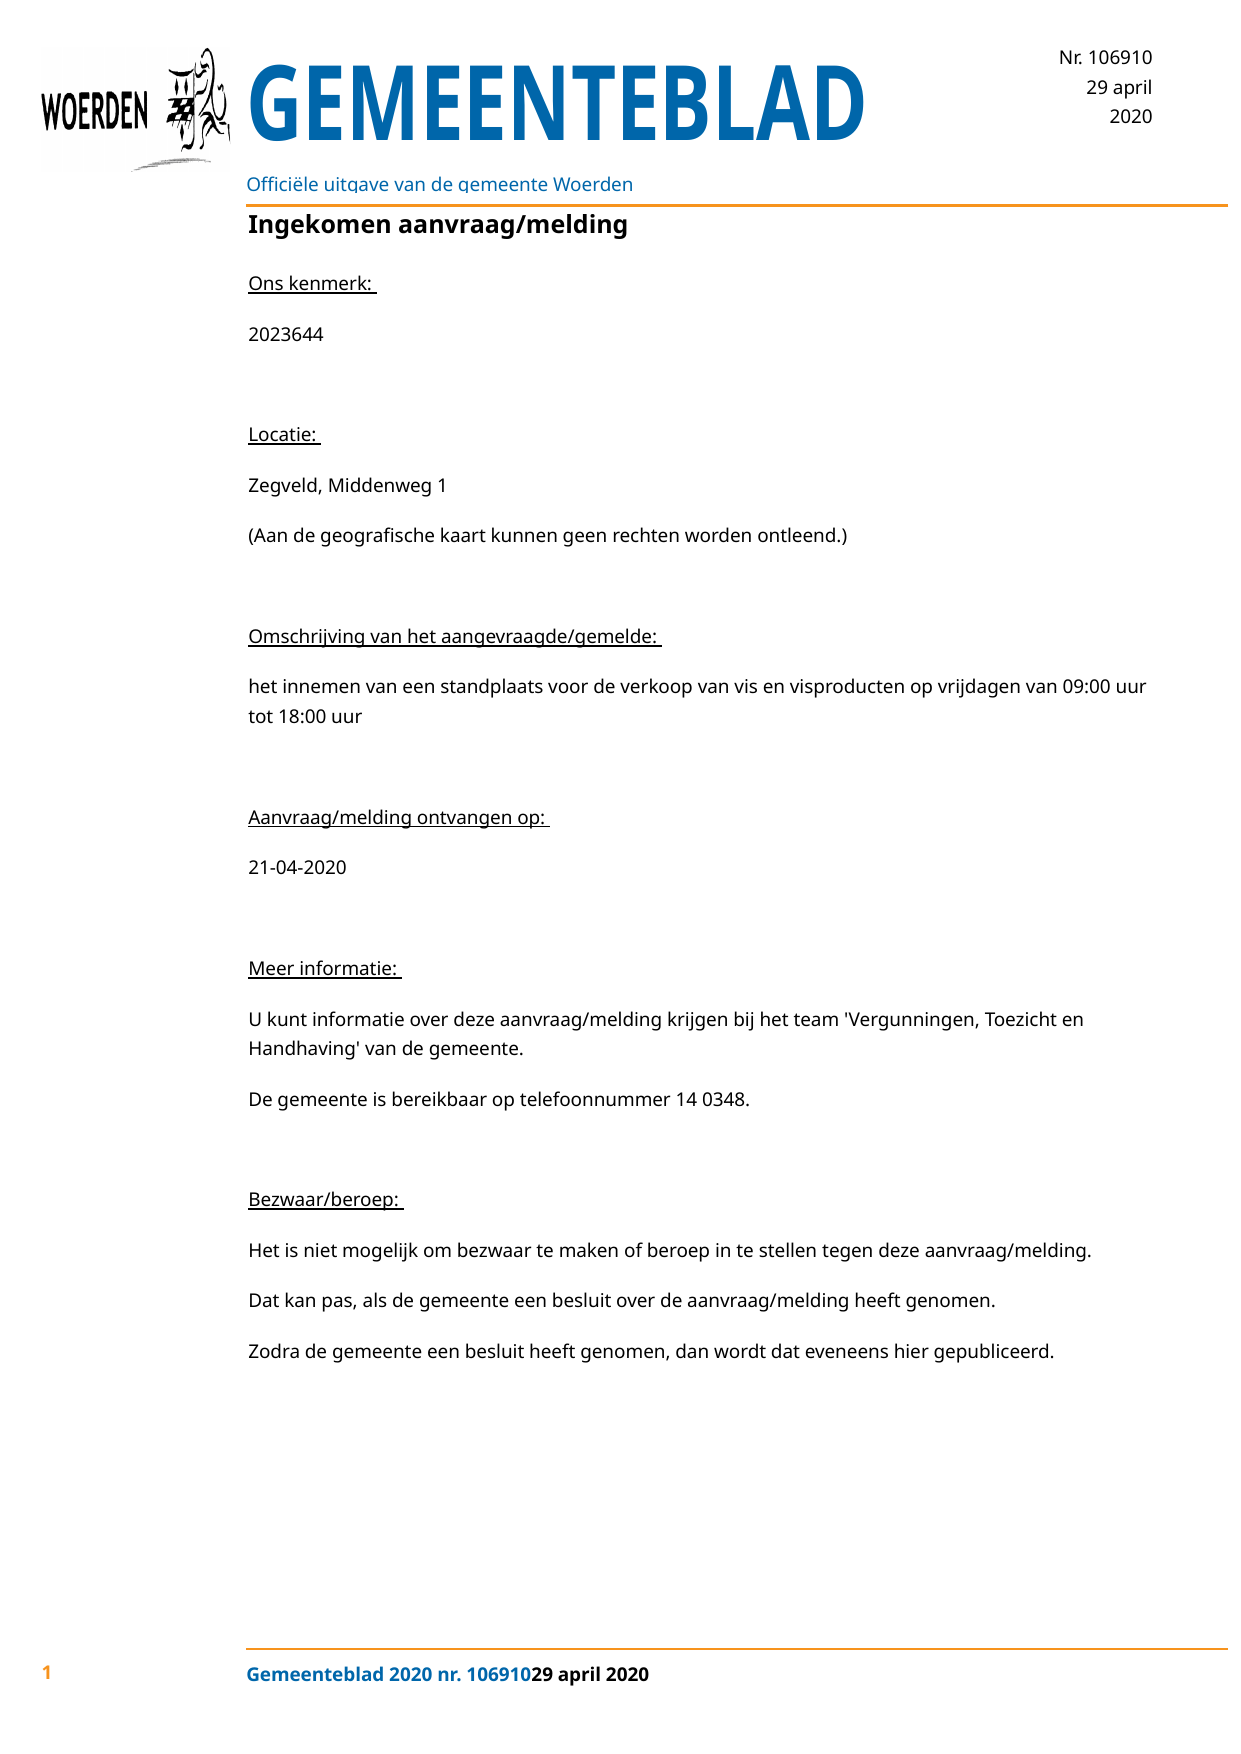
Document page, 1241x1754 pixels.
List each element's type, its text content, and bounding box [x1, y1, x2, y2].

text Aanvraag/melding ontvangen op: [248, 804, 1152, 830]
text Dat kan pas, als de gemeente een besluit over de aanvraag/melding heeft genomen. [248, 1287, 1152, 1313]
text 2023644 [248, 321, 1152, 346]
text De gemeente is bereikbaar op telefoonnummer 14 0348. [248, 1086, 1152, 1111]
text Locatie: [248, 422, 1152, 447]
text U kunt informatie over deze aanvraag/melding krijgen bij het team 'Vergunningen, Toezicht en Handhaving' van de gemeente. [248, 1006, 1152, 1061]
picture [41, 47, 231, 172]
text Omschrijving van het aangevraagde/gemelde: [248, 623, 1152, 649]
text het innemen van een standplaats voor de verkoop van vis en visproducten op vrijdagen van 09:00 uur tot 18:00 uur [248, 674, 1152, 729]
text Zegveld, Middenweg 1 [248, 472, 1152, 498]
text Ons kenmerk: [248, 270, 1152, 296]
text Bezwaar/beroep: [248, 1187, 1152, 1212]
text 21-04-2020 [248, 854, 1152, 880]
text (Aan de geografische kaart kunnen geen rechten worden ontleend.) [248, 522, 1152, 548]
text Ingekomen aanvraag/melding [248, 207, 1152, 241]
text Meer informatie: [248, 955, 1152, 981]
text Zodra de gemeente een besluit heeft genomen, dan wordt dat eveneens hier gepubliceerd. [248, 1338, 1152, 1363]
text Het is niet mogelijk om bezwaar te maken of beroep in te stellen tegen deze aanvraag/melding. [248, 1237, 1152, 1263]
